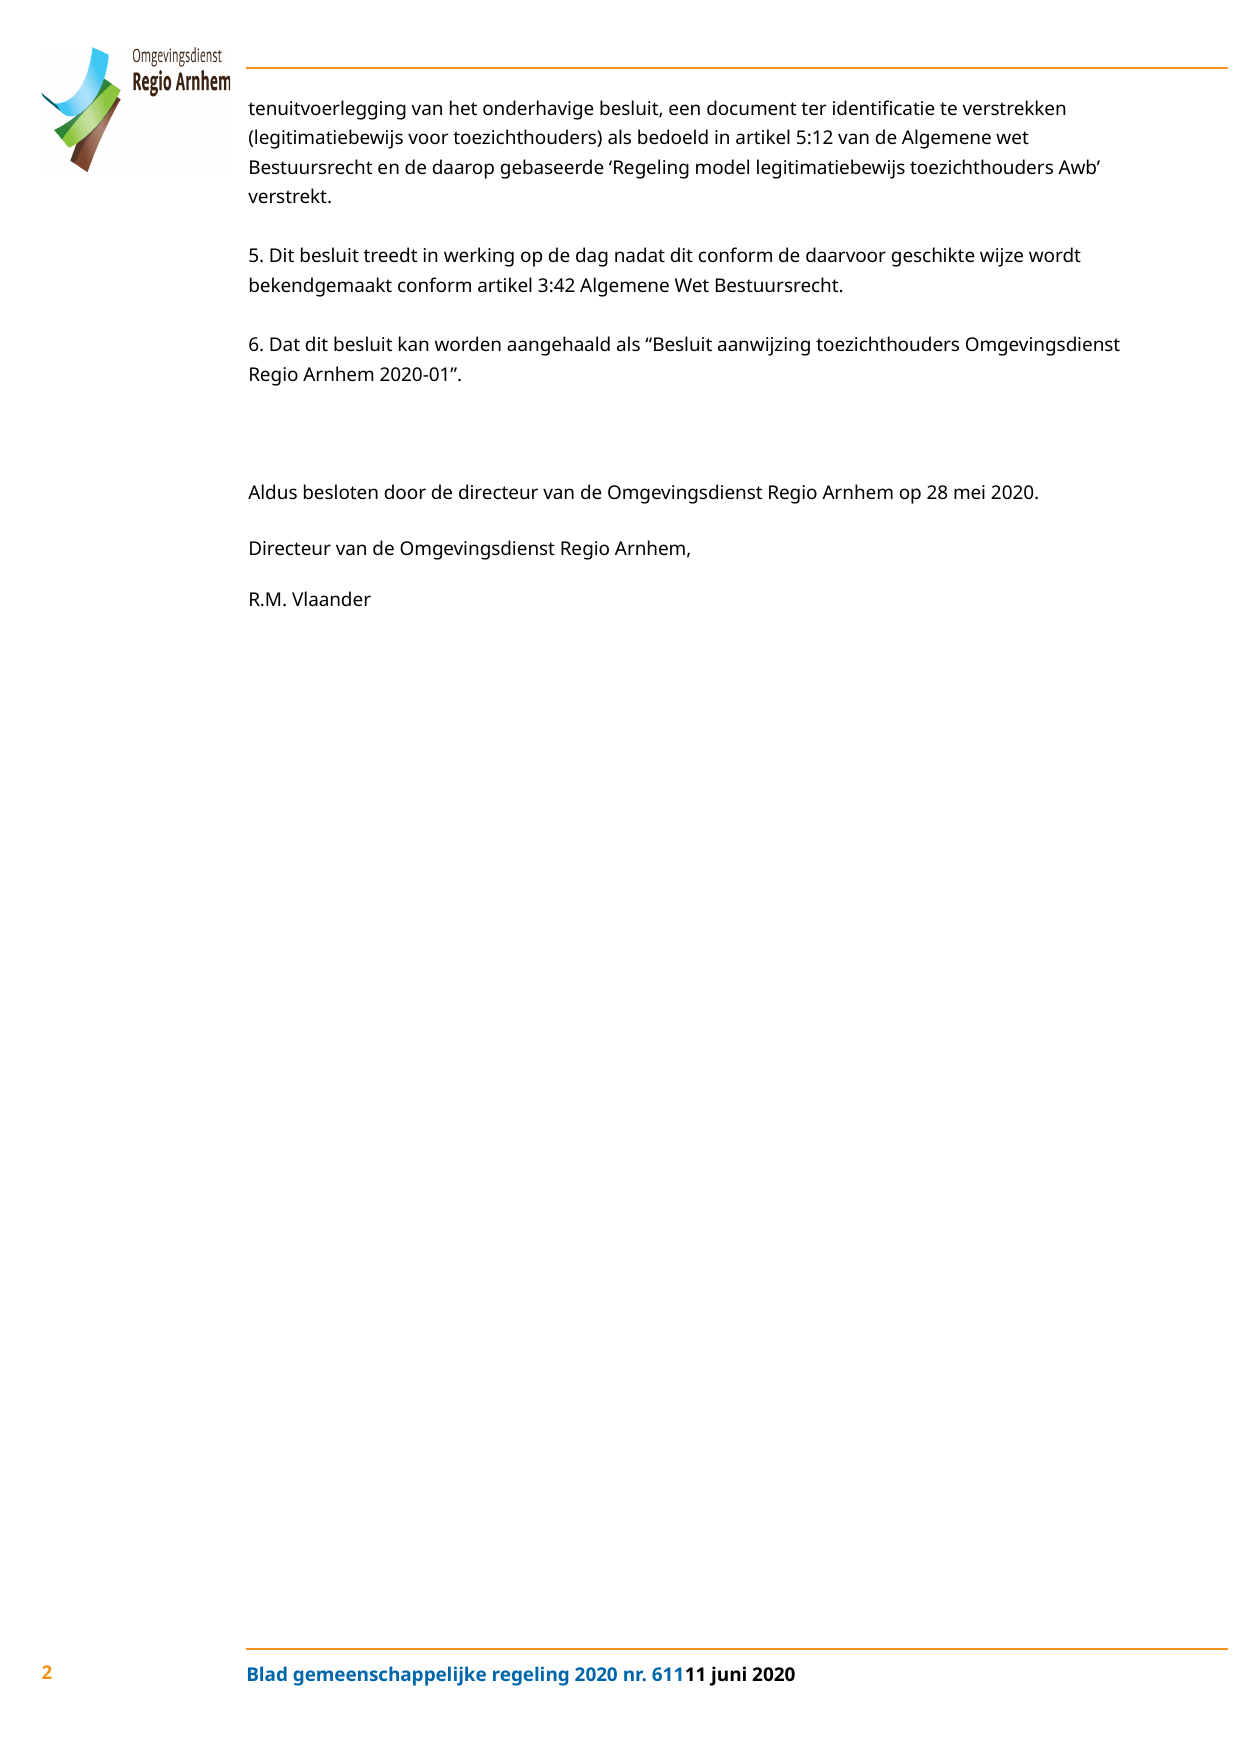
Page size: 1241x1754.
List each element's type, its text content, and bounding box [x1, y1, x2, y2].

text R.M. Vlaander [248, 586, 1152, 612]
text 5. Dit besluit treedt in werking op de dag nadat dit conform de daarvoor geschikte wijze wordt bekendgemaakt conform artikel 3:42 Algemene Wet Bestuursrecht. [248, 243, 1152, 298]
text 6. Dat dit besluit kan worden aangehaald als “Besluit aanwijzing toezichthouders Omgevingsdienst Regio Arnhem 2020-01”. [248, 331, 1152, 387]
text Aldus besloten door de directeur van de Omgevingsdienst Regio Arnhem op 28 mei 2020. [248, 479, 1152, 505]
text Directeur van de Omgevingsdienst Regio Arnhem, [248, 535, 1152, 560]
picture [41, 47, 231, 172]
text tenuitvoerlegging van het onderhavige besluit, een document ter identificatie te verstrekken (legitimatiebewijs voor toezichthouders) als bedoeld in artikel 5:12 van de Algemene wet Bestuursrecht en de daarop gebaseerde ‘Regeling model legitimatiebewijs toezichthouders Awb’ verstrekt. [248, 95, 1152, 209]
